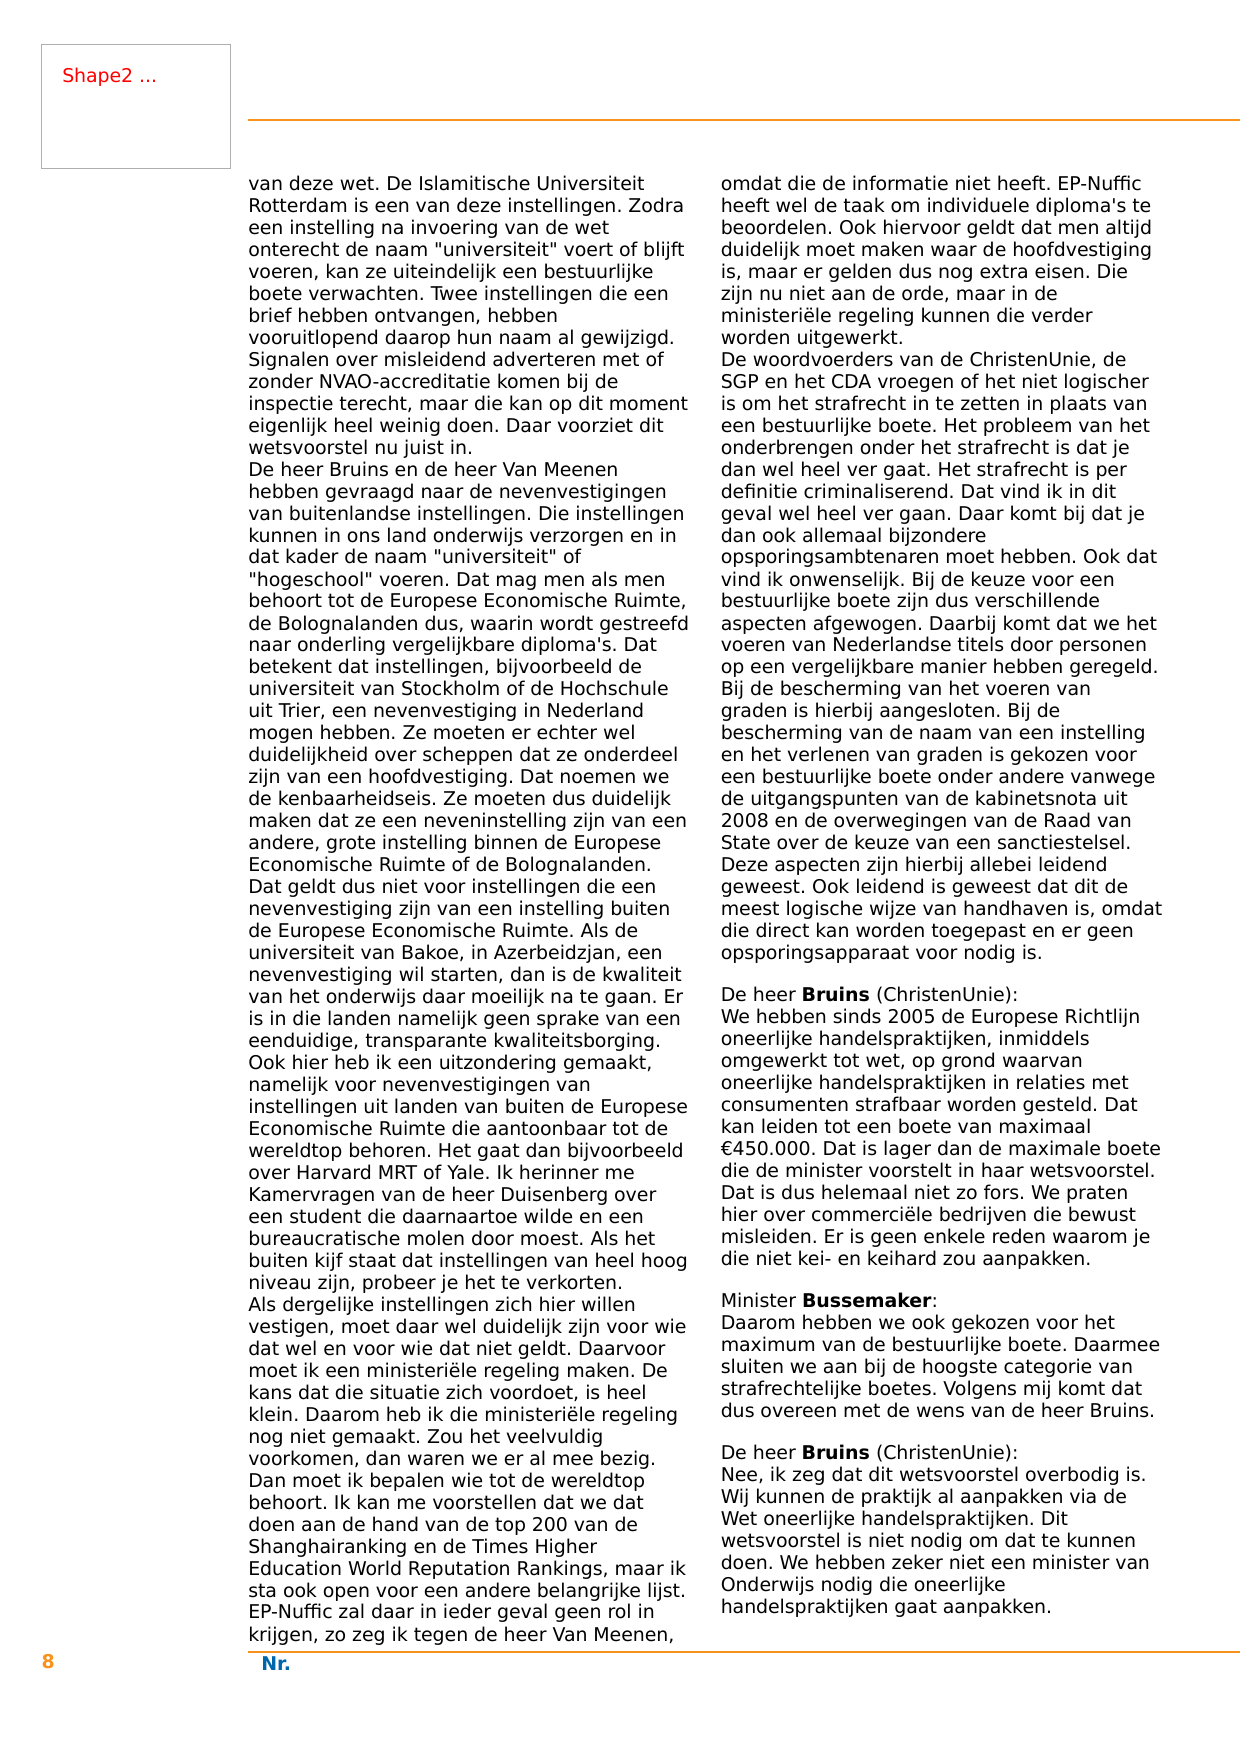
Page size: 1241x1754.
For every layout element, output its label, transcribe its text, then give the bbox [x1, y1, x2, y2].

text De heer Bruins (ChristenUnie): [721, 1442, 1163, 1464]
text We hebben sinds 2005 de Europese Richtlijn oneerlijke handelspraktijken, inmiddels omgewerkt tot wet, op grond waarvan oneerlijke handelspraktijken in relaties met consumenten strafbaar worden gesteld. Dat kan leiden tot een boete van maximaal €450.000. Dat is lager dan de maximale boete die de minister voorstelt in haar wetsvoorstel. Dat is dus helemaal niet zo fors. We praten hier over commerciële bedrijven die bewust misleiden. Er is geen enkele reden waarom je die niet kei- en keihard zou aanpakken. [721, 1006, 1163, 1270]
text De heer Bruins en de heer Van Meenen hebben gevraagd naar de nevenvestigingen van buitenlandse instellingen. Die instellingen kunnen in ons land onderwijs verzorgen en in dat kader de naam "universiteit" of "hogeschool" voeren. Dat mag men als men behoort tot de Europese Economische Ruimte, de Bolognalanden dus, waarin wordt gestreefd naar onderling vergelijkbare diploma's. Dat betekent dat instellingen, bijvoorbeeld de universiteit van Stockholm of de Hochschule uit Trier, een nevenvestiging in Nederland mogen hebben. Ze moeten er echter wel duidelijkheid over scheppen dat ze onderdeel zijn van een hoofdvestiging. Dat noemen we de kenbaarheidseis. Ze moeten dus duidelijk maken dat ze een neveninstelling zijn van een andere, grote instelling binnen de Europese Economische Ruimte of de Bolognalanden. Dat geldt dus niet voor instellingen die een nevenvestiging zijn van een instelling buiten de Europese Economische Ruimte. Als de universiteit van Bakoe, in Azerbeidzjan, een nevenvestiging wil starten, dan is de kwaliteit van het onderwijs daar moeilijk na te gaan. Er is in die landen namelijk geen sprake van een eenduidige, transparante kwaliteitsborging. [248, 458, 691, 1052]
text Nee, ik zeg dat dit wetsvoorstel overbodig is. Wij kunnen de praktijk al aanpakken via de Wet oneerlijke handelspraktijken. Dit wetsvoorstel is niet nodig om dat te kunnen doen. We hebben zeker niet een minister van Onderwijs nodig die oneerlijke handelspraktijken gaat aanpakken. [721, 1464, 1163, 1617]
text van deze wet. De Islamitische Universiteit Rotterdam is een van deze instellingen. Zodra een instelling na invoering van de wet onterecht de naam "universiteit" voert of blijft voeren, kan ze uiteindelijk een bestuurlijke boete verwachten. Twee instellingen die een brief hebben ontvangen, hebben vooruitlopend daarop hun naam al gewijzigd. Signalen over misleidend adverteren met of zonder NVAO-accreditatie komen bij de inspectie terecht, maar die kan op dit moment eigenlijk heel weinig doen. Daar voorziet dit wetsvoorstel nu juist in. [248, 173, 691, 458]
text Minister Bussemaker: [721, 1290, 1163, 1312]
text De heer Bruins (ChristenUnie): [721, 984, 1163, 1006]
text omdat die de informatie niet heeft. EP-Nuffic heeft wel de taak om individuele diploma's te beoordelen. Ook hiervoor geldt dat men altijd duidelijk moet maken waar de hoofdvestiging is, maar er gelden dus nog extra eisen. Die zijn nu niet aan de orde, maar in de ministeriële regeling kunnen die verder worden uitgewerkt. [721, 173, 1163, 349]
text De woordvoerders van de ChristenUnie, de SGP en het CDA vroegen of het niet logischer is om het strafrecht in te zetten in plaats van een bestuurlijke boete. Het probleem van het onderbrengen onder het strafrecht is dat je dan wel heel ver gaat. Het strafrecht is per definitie criminaliserend. Dat vind ik in dit geval wel heel ver gaan. Daar komt bij dat je dan ook allemaal bijzondere opsporingsambtenaren moet hebben. Ook dat vind ik onwenselijk. Bij de keuze voor een bestuurlijke boete zijn dus verschillende aspecten afgewogen. Daarbij komt dat we het voeren van Nederlandse titels door personen op een vergelijkbare manier hebben geregeld. Bij de bescherming van het voeren van graden is hierbij aangesloten. Bij de bescherming van de naam van een instelling en het verlenen van graden is gekozen voor een bestuurlijke boete onder andere vanwege de uitgangspunten van de kabinetsnota uit 2008 en de overwegingen van de Raad van State over de keuze van een sanctiestelsel. Deze aspecten zijn hierbij allebei leidend geweest. Ook leidend is geweest dat dit de meest logische wijze van handhaven is, omdat die direct kan worden toegepast en er geen opsporingsapparaat voor nodig is. [721, 349, 1163, 964]
text Als dergelijke instellingen zich hier willen vestigen, moet daar wel duidelijk zijn voor wie dat wel en voor wie dat niet geldt. Daarvoor moet ik een ministeriële regeling maken. De kans dat die situatie zich voordoet, is heel klein. Daarom heb ik die ministeriële regeling nog niet gemaakt. Zou het veelvuldig voorkomen, dan waren we er al mee bezig. Dan moet ik bepalen wie tot de wereldtop behoort. Ik kan me voorstellen dat we dat doen aan de hand van de top 200 van de Shanghairanking en de Times Higher Education World Reputation Rankings, maar ik sta ook open voor een andere belangrijke lijst. EP-Nuffic zal daar in ieder geval geen rol in krijgen, zo zeg ik tegen de heer Van Meenen, [248, 1294, 691, 1645]
text Ook hier heb ik een uitzondering gemaakt, namelijk voor nevenvestigingen van instellingen uit landen van buiten de Europese Economische Ruimte die aantoonbaar tot de wereldtop behoren. Het gaat dan bijvoorbeeld over Harvard MRT of Yale. Ik herinner me Kamervragen van de heer Duisenberg over een student die daarnaartoe wilde en een bureaucratische molen door moest. Als het buiten kijf staat dat instellingen van heel hoog niveau zijn, probeer je het te verkorten. [248, 1052, 691, 1294]
text Daarom hebben we ook gekozen voor het maximum van de bestuurlijke boete. Daarmee sluiten we aan bij de hoogste categorie van strafrechtelijke boetes. Volgens mij komt dat dus overeen met de wens van de heer Bruins. [721, 1312, 1163, 1422]
